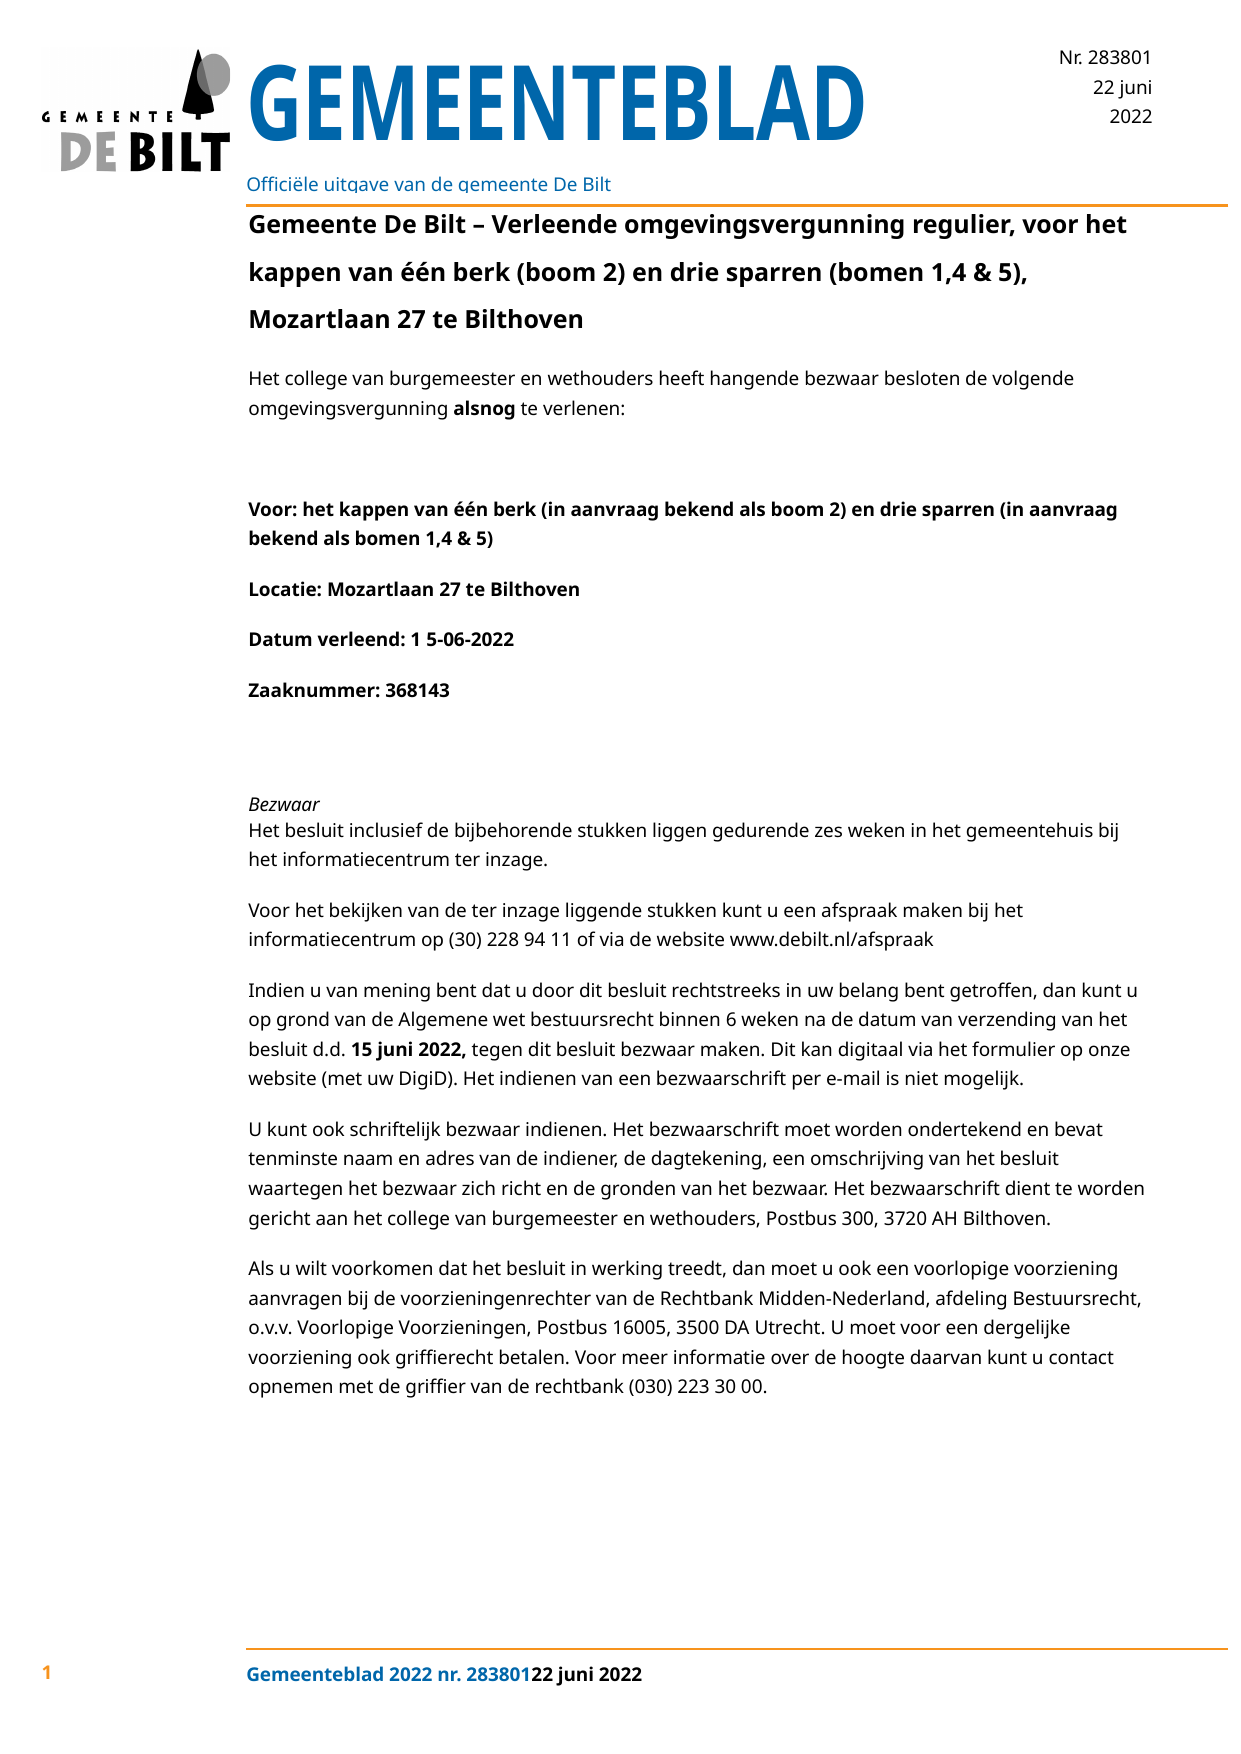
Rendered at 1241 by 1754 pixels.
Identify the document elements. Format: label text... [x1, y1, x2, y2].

text Voor: het kappen van één berk (in aanvraag bekend als boom 2) en drie sparren (in aanvraag bekend als bomen 1,4 & 5) [248, 496, 1152, 551]
text Indien u van mening bent dat u door dit besluit rechtstreeks in uw belang bent getroffen, dan kunt u op grond van de Algemene wet bestuursrecht binnen 6 weken na de datum van verzending van het besluit d.d. 15 juni 2022, tegen dit besluit bezwaar maken. Dit kan digitaal via het formulier op onze website (met uw DigiD). Het indienen van een bezwaarschrift per e-mail is niet mogelijk. [248, 977, 1152, 1091]
text U kunt ook schriftelijk bezwaar indienen. Het bezwaarschrift moet worden ondertekend en bevat tenminste naam en adres van de indiener, de dagtekening, een omschrijving van het besluit waartegen het bezwaar zich richt en de gronden van het bezwaar. Het bezwaarschrift dient te worden gericht aan het college van burgemeester en wethouders, Postbus 300, 3720 AH Bilthoven. [248, 1116, 1152, 1231]
text Gemeente De Bilt – Verleende omgevingsvergunning regulier, voor het kappen van één berk (boom 2) en drie sparren (bomen 1,4 & 5), Mozartlaan 27 te Bilthoven [248, 207, 1152, 336]
text Het besluit inclusief de bijbehorende stukken liggen gedurende zes weken in het gemeentehuis bij het informatiecentrum ter inzage. [248, 817, 1152, 872]
text Het college van burgemeester en wethouders heeft hangende bezwaar besloten de volgende omgevingsvergunning alsnog te verlenen: [248, 366, 1152, 421]
text Locatie: Mozartlaan 27 te Bilthoven [248, 576, 1152, 602]
text Als u wilt voorkomen dat het besluit in werking treedt, dan moet u ook een voorlopige voorziening aanvragen bij de voorzieningenrechter van de Rechtbank Midden-Nederland, afdeling Bestuursrecht, o.v.v. Voorlopige Voorzieningen, Postbus 16005, 3500 DA Utrecht. U moet voor een dergelijke voorziening ook griffierecht betalen. Voor meer informatie over de hoogte daarvan kunt u contact opnemen met de griffier van de rechtbank (030) 223 30 00. [248, 1255, 1152, 1399]
text Bezwaar [248, 791, 1152, 817]
text Datum verleend: 1 5-06-2022 [248, 626, 1152, 652]
text Voor het bekijken van de ter inzage liggende stukken kunt u een afspraak maken bij het informatiecentrum op (30) 228 94 11 of via de website www.debilt.nl/afspraak [248, 897, 1152, 952]
picture [41, 47, 231, 172]
text Zaaknummer: 368143 [248, 677, 1152, 702]
